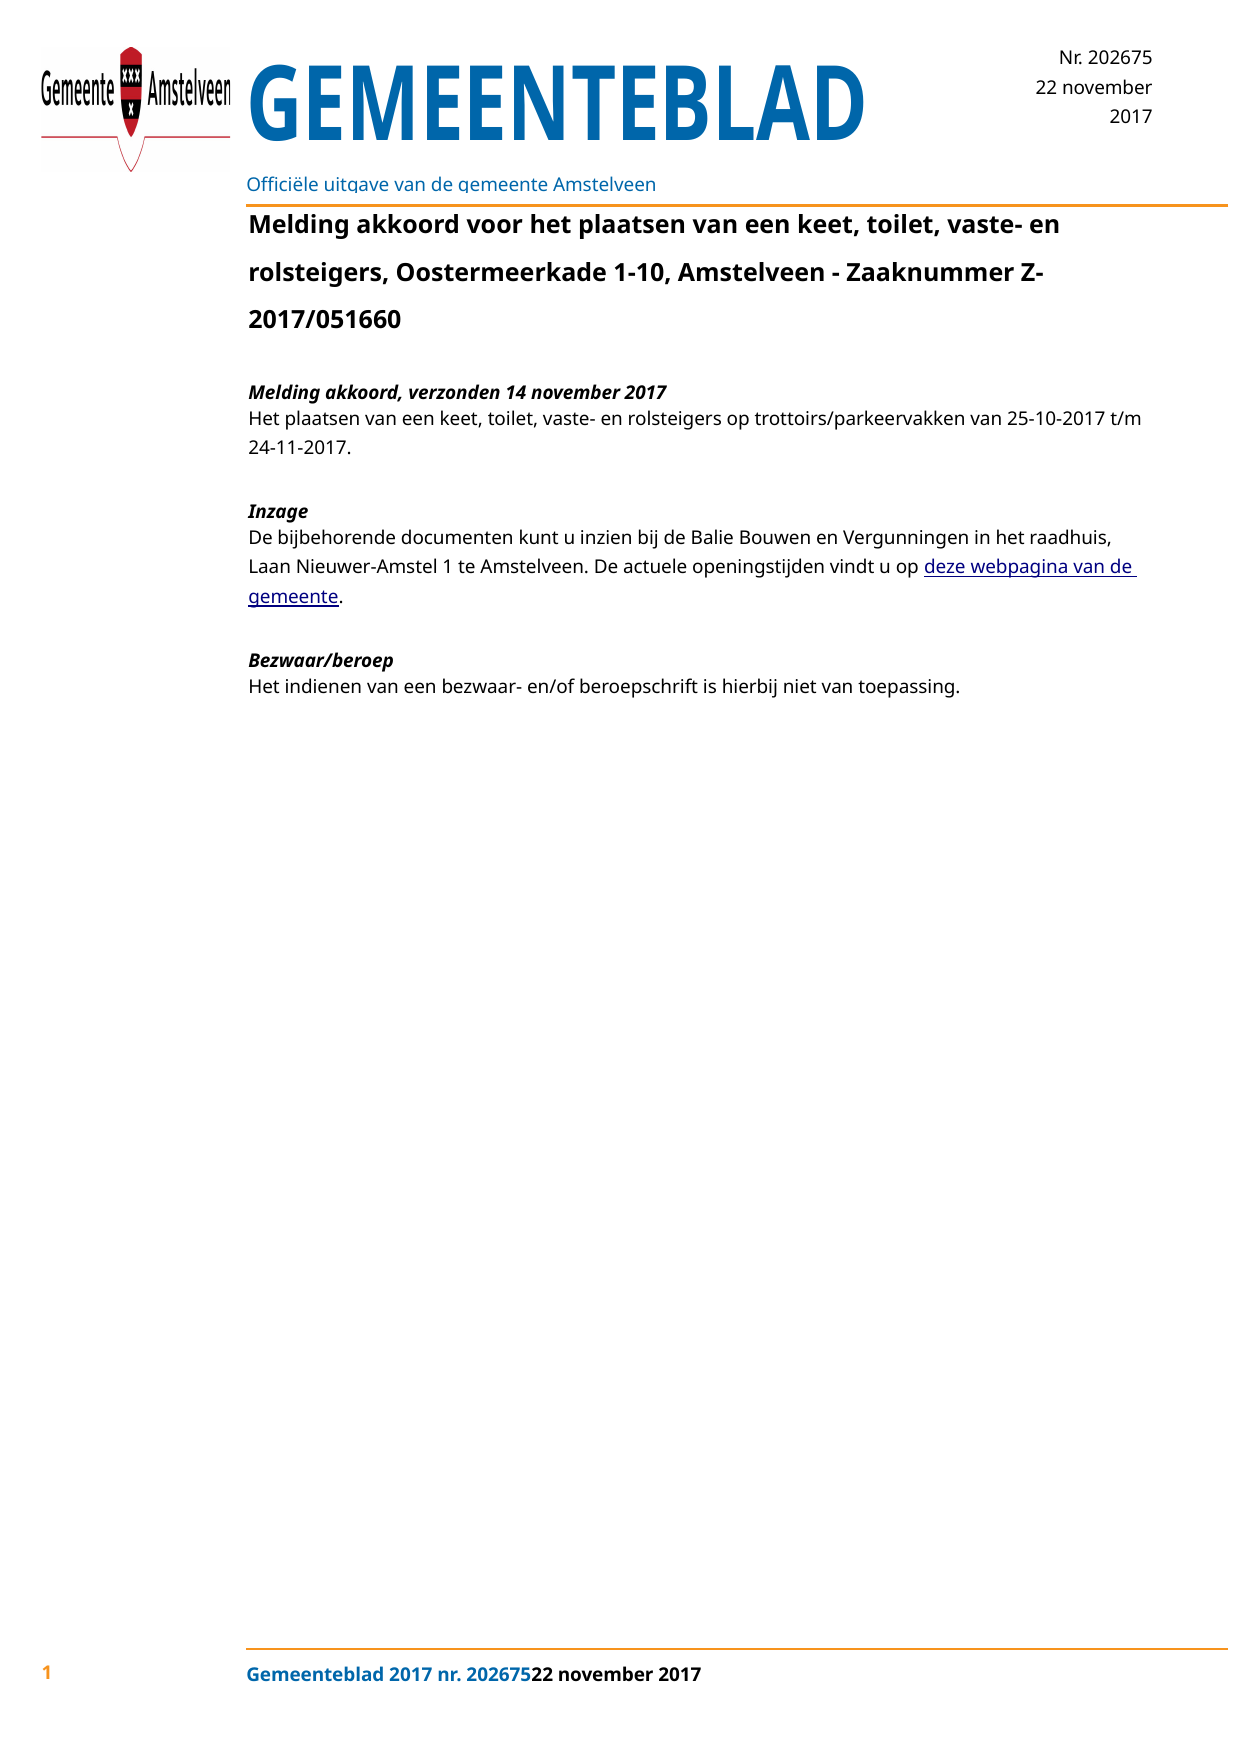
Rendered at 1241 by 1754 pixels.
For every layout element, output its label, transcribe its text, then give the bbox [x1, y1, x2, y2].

text Inzage [248, 498, 1152, 524]
picture [41, 47, 231, 172]
text Melding akkoord, verzonden 14 november 2017 [248, 379, 1152, 405]
text De bijbehorende documenten kunt u inzien bij de Balie Bouwen en Vergunningen in het raadhuis, Laan Nieuwer-Amstel 1 te Amstelveen. De actuele openingstijden vindt u op deze webpagina van de gemeente. [248, 524, 1152, 609]
text Melding akkoord voor het plaatsen van een keet, toilet, vaste- en rolsteigers, Oostermeerkade 1-10, Amstelveen - Zaaknummer Z-2017/051660 [248, 207, 1152, 336]
text Het plaatsen van een keet, toilet, vaste- en rolsteigers op trottoirs/parkeervakken van 25-10-2017 t/m 24-11-2017. [248, 405, 1152, 460]
text Bezwaar/beroep [248, 647, 1152, 673]
text Het indienen van een bezwaar- en/of beroepschrift is hierbij niet van toepassing. [248, 673, 1152, 699]
